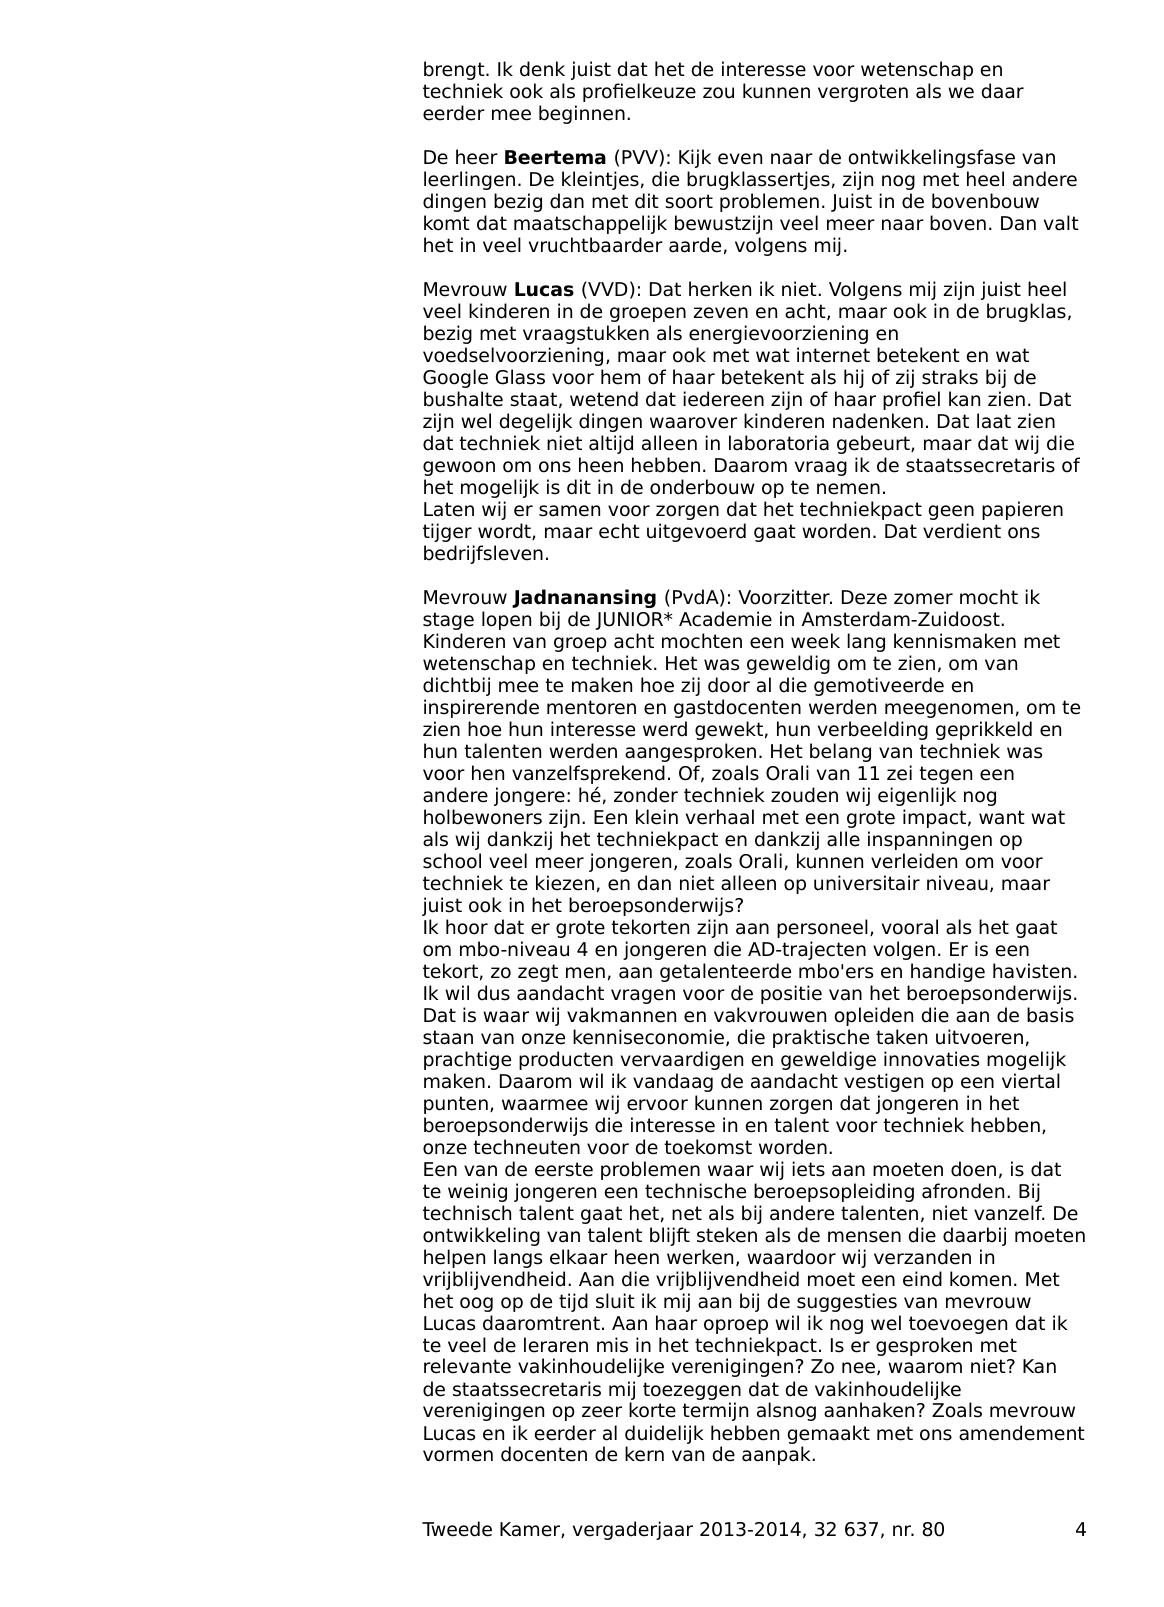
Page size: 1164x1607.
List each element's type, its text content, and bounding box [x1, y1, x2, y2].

text brengt. Ik denk juist dat het de interesse voor wetenschap en techniek ook als profielkeuze zou kunnen vergroten als we daar eerder mee beginnen. [422, 59, 1087, 125]
text Ik hoor dat er grote tekorten zijn aan personeel, vooral als het gaat om mbo-niveau 4 en jongeren die AD-trajecten volgen. Er is een tekort, zo zegt men, aan getalenteerde mbo'ers en handige havisten. Ik wil dus aandacht vragen voor de positie van het beroepsonderwijs. Dat is waar wij vakmannen en vakvrouwen opleiden die aan de basis staan van onze kenniseconomie, die praktische taken uitvoeren, prachtige producten vervaardigen en geweldige innovaties mogelijk maken. Daarom wil ik vandaag de aandacht vestigen op een viertal punten, waarmee wij ervoor kunnen zorgen dat jongeren in het beroepsonderwijs die interesse in en talent voor techniek hebben, onze techneuten voor de toekomst worden. [422, 917, 1087, 1159]
text Een van de eerste problemen waar wij iets aan moeten doen, is dat te weinig jongeren een technische beroepsopleiding afronden. Bij technisch talent gaat het, net als bij andere talenten, niet vanzelf. De ontwikkeling van talent blijft steken als de mensen die daarbij moeten helpen langs elkaar heen werken, waardoor wij verzanden in vrijblijvendheid. Aan die vrijblijvendheid moet een eind komen. Met het oog op de tijd sluit ik mij aan bij de suggesties van mevrouw Lucas daaromtrent. Aan haar oproep wil ik nog wel toevoegen dat ik te veel de leraren mis in het techniekpact. Is er gesproken met relevante vakinhoudelijke verenigingen? Zo nee, waarom niet? Kan de staatssecretaris mij toezeggen dat de vakinhoudelijke verenigingen op zeer korte termijn alsnog aanhaken? Zoals mevrouw Lucas en ik eerder al duidelijk hebben gemaakt met ons amendement vormen docenten de kern van de aanpak. [422, 1159, 1087, 1466]
text Mevrouw Lucas (VVD): Dat herken ik niet. Volgens mij zijn juist heel veel kinderen in de groepen zeven en acht, maar ook in de brugklas, bezig met vraagstukken als energievoorziening en voedselvoorziening, maar ook met wat internet betekent en wat Google Glass voor hem of haar betekent als hij of zij straks bij de bushalte staat, wetend dat iedereen zijn of haar profiel kan zien. Dat zijn wel degelijk dingen waarover kinderen nadenken. Dat laat zien dat techniek niet altijd alleen in laboratoria gebeurt, maar dat wij die gewoon om ons heen hebben. Daarom vraag ik de staatssecretaris of het mogelijk is dit in de onderbouw op te nemen. [422, 279, 1087, 499]
text Laten wij er samen voor zorgen dat het techniekpact geen papieren tijger wordt, maar echt uitgevoerd gaat worden. Dat verdient ons bedrijfsleven. [422, 499, 1087, 565]
text Mevrouw Jadnanansing (PvdA): Voorzitter. Deze zomer mocht ik stage lopen bij de JUNIOR* Academie in Amsterdam-Zuidoost. Kinderen van groep acht mochten een week lang kennismaken met wetenschap en techniek. Het was geweldig om te zien, om van dichtbij mee te maken hoe zij door al die gemotiveerde en inspirerende mentoren en gastdocenten werden meegenomen, om te zien hoe hun interesse werd gewekt, hun verbeelding geprikkeld en hun talenten werden aangesproken. Het belang van techniek was voor hen vanzelfsprekend. Of, zoals Orali van 11 zei tegen een andere jongere: hé, zonder techniek zouden wij eigenlijk nog holbewoners zijn. Een klein verhaal met een grote impact, want wat als wij dankzij het techniekpact en dankzij alle inspanningen op school veel meer jongeren, zoals Orali, kunnen verleiden om voor techniek te kiezen, en dan niet alleen op universitair niveau, maar juist ook in het beroepsonderwijs? [422, 587, 1087, 917]
text De heer Beertema (PVV): Kijk even naar de ontwikkelingsfase van leerlingen. De kleintjes, die brugklassertjes, zijn nog met heel andere dingen bezig dan met dit soort problemen. Juist in de bovenbouw komt dat maatschappelijk bewustzijn veel meer naar boven. Dan valt het in veel vruchtbaarder aarde, volgens mij. [422, 147, 1087, 257]
